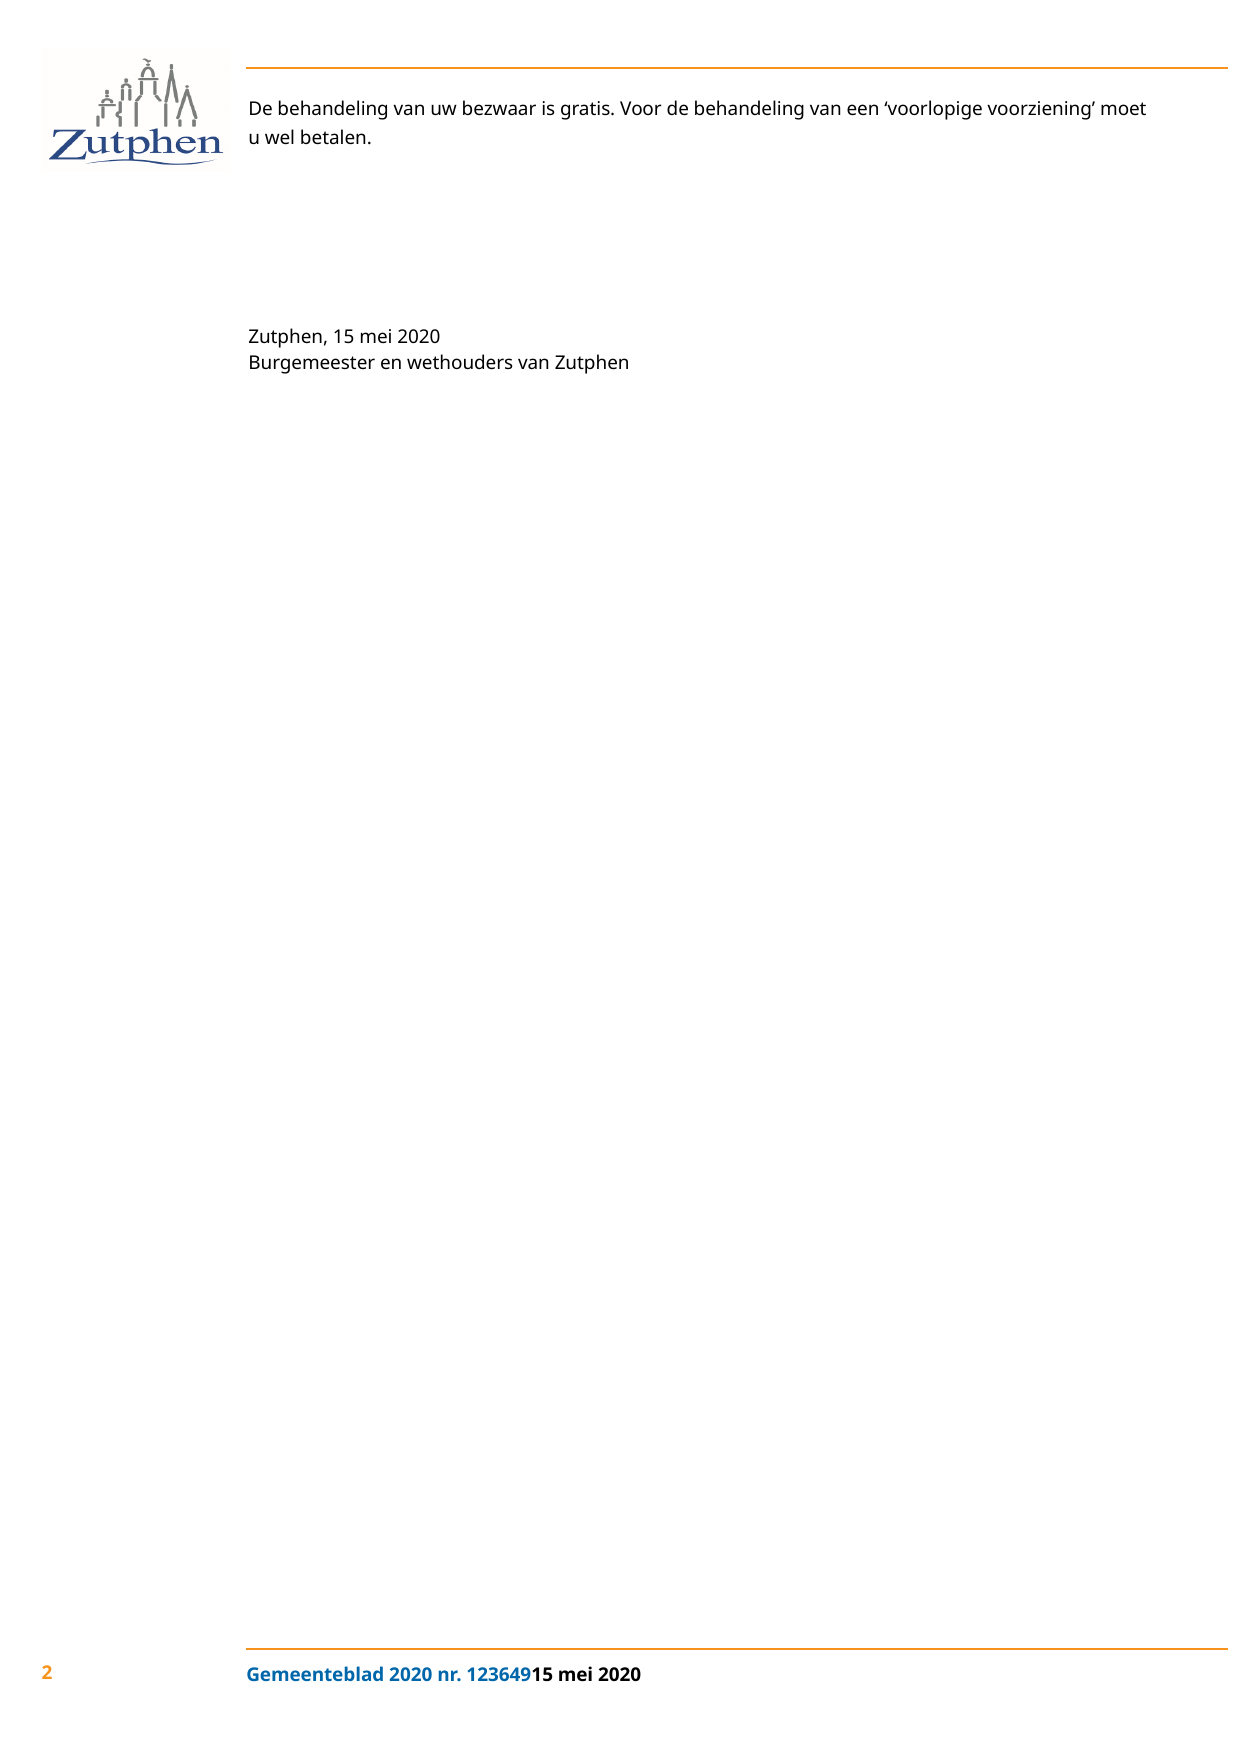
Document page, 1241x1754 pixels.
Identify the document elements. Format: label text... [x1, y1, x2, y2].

text De behandeling van uw bezwaar is gratis. Voor de behandeling van een ‘voorlopige voorziening’ moet u wel betalen. [248, 95, 1152, 150]
text Zutphen, 15 mei 2020 [248, 323, 1152, 349]
picture [41, 47, 231, 172]
text Burgemeester en wethouders van Zutphen [248, 349, 1152, 375]
